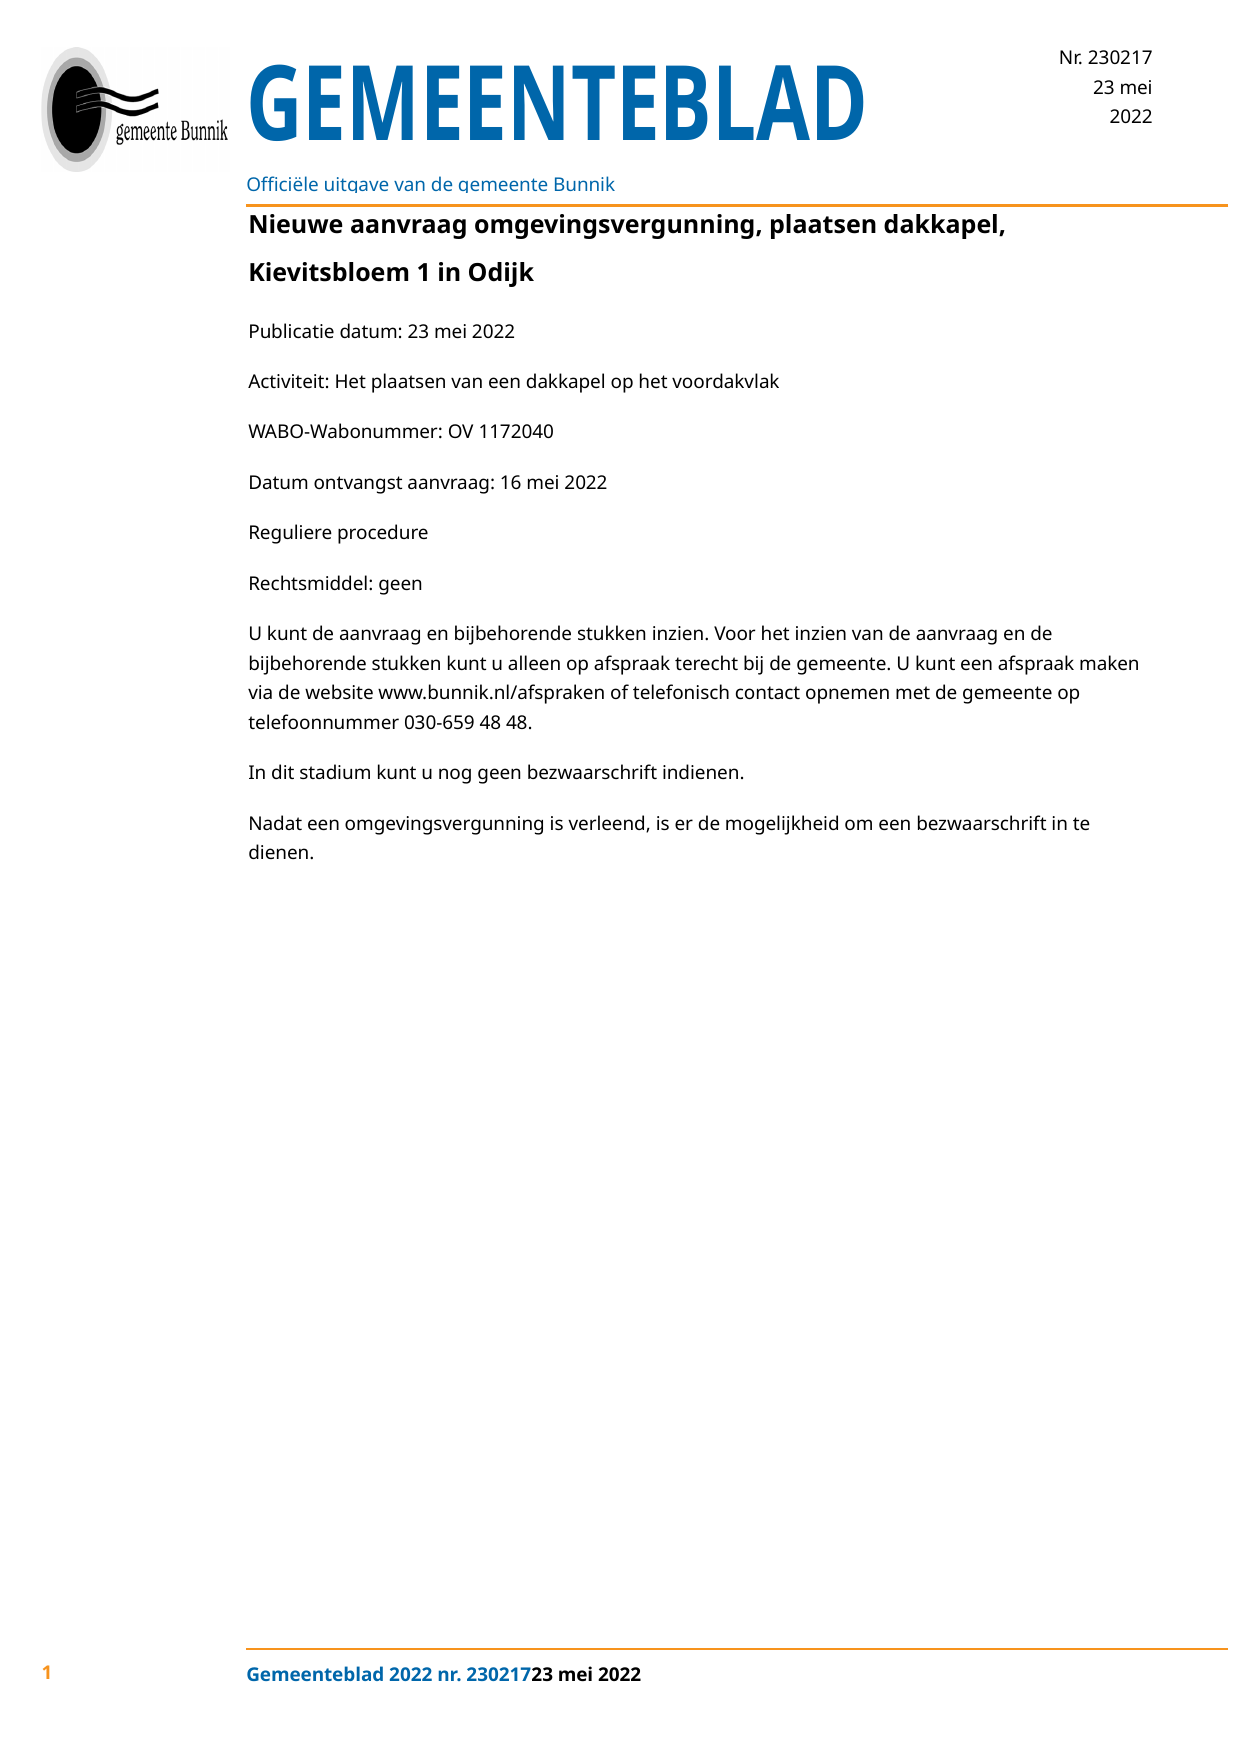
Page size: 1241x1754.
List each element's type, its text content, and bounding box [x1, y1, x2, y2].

text Rechtsmiddel: geen [248, 570, 1152, 596]
text Nieuwe aanvraag omgevingsvergunning, plaatsen dakkapel, Kievitsbloem 1 in Odijk [248, 207, 1152, 288]
text U kunt de aanvraag en bijbehorende stukken inzien. Voor het inzien van de aanvraag en de bijbehorende stukken kunt u alleen op afspraak terecht bij de gemeente. U kunt een afspraak maken via de website www.bunnik.nl/afspraken of telefonisch contact opnemen met de gemeente op telefoonnummer 030-659 48 48. [248, 620, 1152, 735]
text Datum ontvangst aanvraag: 16 mei 2022 [248, 469, 1152, 495]
text Reguliere procedure [248, 519, 1152, 545]
text Publicatie datum: 23 mei 2022 [248, 318, 1152, 344]
text Nadat een omgevingsvergunning is verleend, is er de mogelijkheid om een bezwaarschrift in te dienen. [248, 810, 1152, 865]
text In dit stadium kunt u nog geen bezwaarschrift indienen. [248, 759, 1152, 785]
text Activiteit: Het plaatsen van een dakkapel op het voordakvlak [248, 368, 1152, 394]
picture [41, 47, 231, 172]
text WABO-Wabonummer: OV 1172040 [248, 419, 1152, 444]
